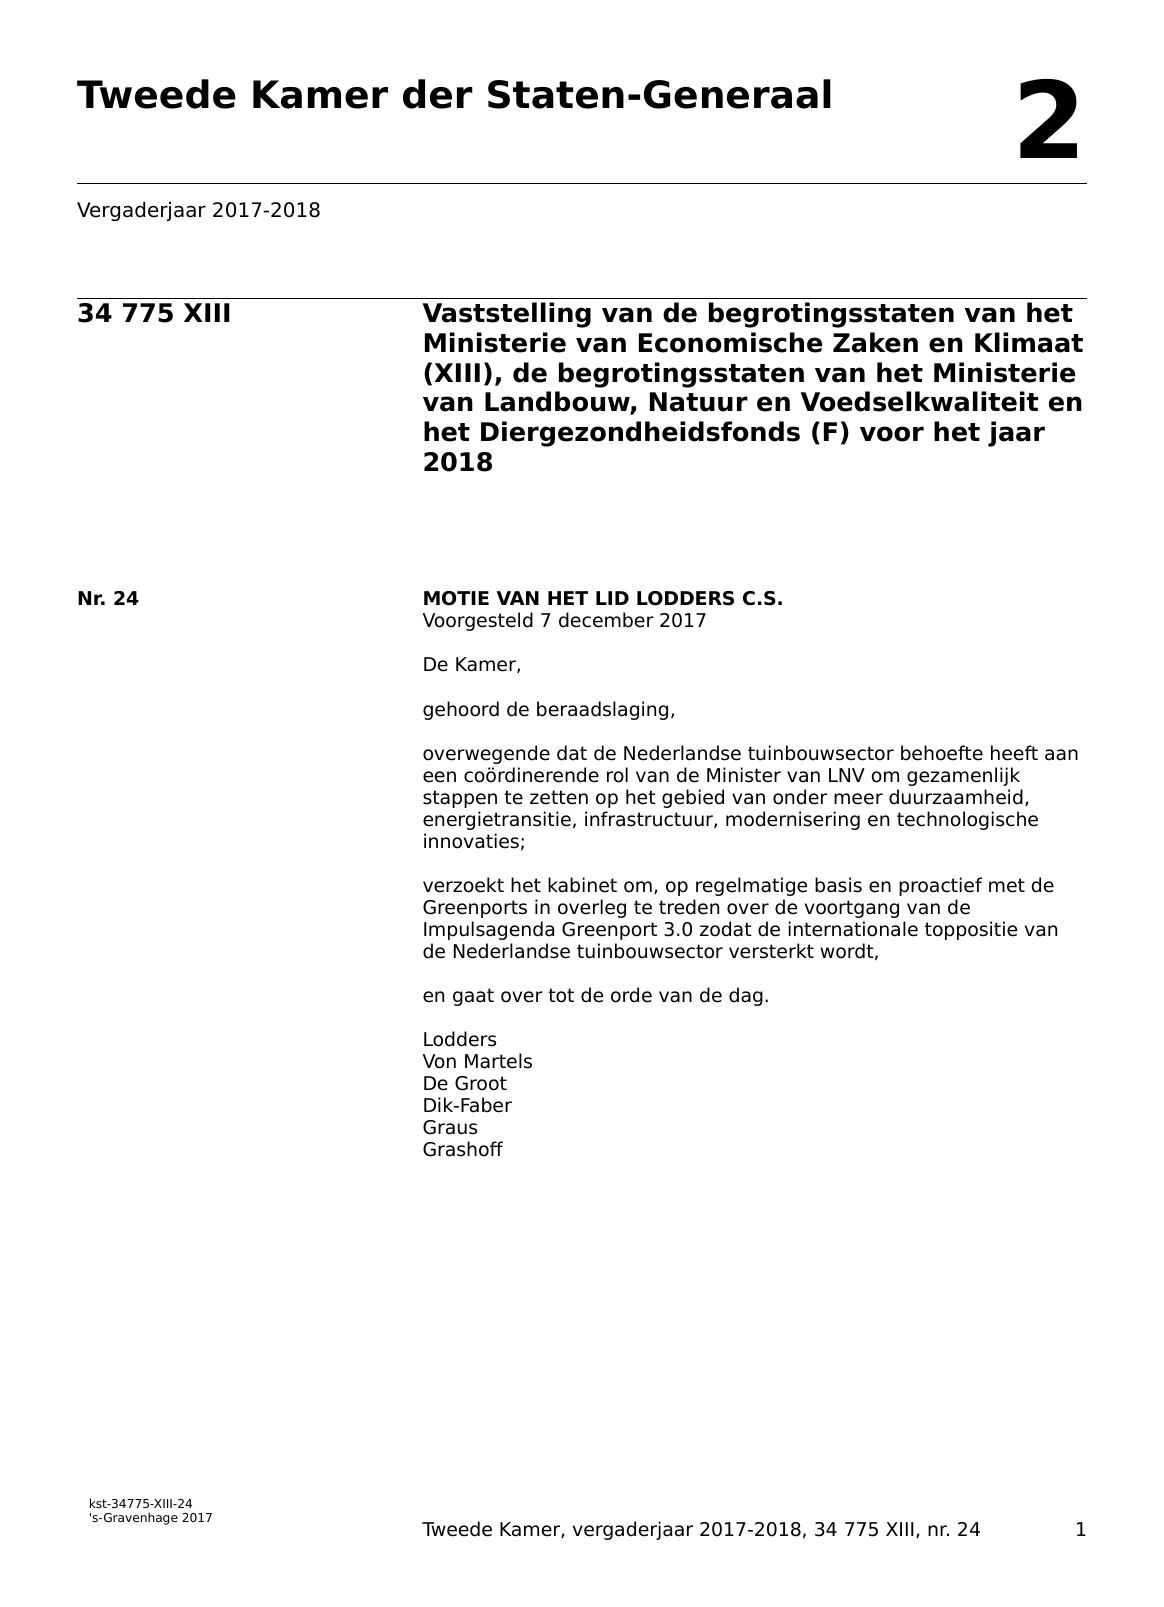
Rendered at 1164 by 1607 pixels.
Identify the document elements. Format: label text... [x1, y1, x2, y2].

text Voorgesteld 7 december 2017 [422, 610, 1087, 632]
text Von Martels [422, 1051, 1087, 1073]
subtitle 34 775 XIII Vaststelling van de begrotingsstaten van het Ministerie van Economische Zaken en Klimaat (XIII), de begrotingsstaten van het Ministerie van Landbouw, Natuur en Voedselkwaliteit en het Diergezondheidsfonds (F) voor het jaar 2018 [77, 299, 1087, 477]
text overwegende dat de Nederlandse tuinbouwsector behoefte heeft aan een coördinerende rol van de Minister van LNV om gezamenlijk stappen te zetten op het gebied van onder meer duurzaamheid, energietransitie, infrastructuur, modernisering en technologische innovaties; [422, 743, 1087, 852]
text verzoekt het kabinet om, op regelmatige basis en proactief met de Greenports in overleg te treden over de voortgang van de Impulsagenda Greenport 3.0 zodat de internationale toppositie van de Nederlandse tuinbouwsector versterkt wordt, [422, 875, 1087, 963]
text Dik-Faber [422, 1095, 1087, 1117]
text kst-34775-XIII-24 [88, 1497, 323, 1511]
text De Groot [422, 1073, 1087, 1095]
table_cell Vergaderjaar 2017-2018 [77, 184, 1087, 298]
text en gaat over tot de orde van de dag. [422, 985, 1087, 1007]
text Lodders [422, 1029, 1087, 1051]
text gehoord de beraadslaging, [422, 698, 1087, 720]
subtitle Nr. 24 MOTIE VAN HET LID LODDERS C.S. [77, 588, 1087, 610]
table_header Tweede Kamer der Staten-Generaal [77, 59, 886, 183]
text 's-Gravenhage 2017 [88, 1511, 323, 1525]
text Grashoff [422, 1139, 1087, 1161]
text De Kamer, [422, 654, 1087, 676]
table_header 2 [886, 59, 1087, 183]
text Graus [422, 1117, 1087, 1139]
